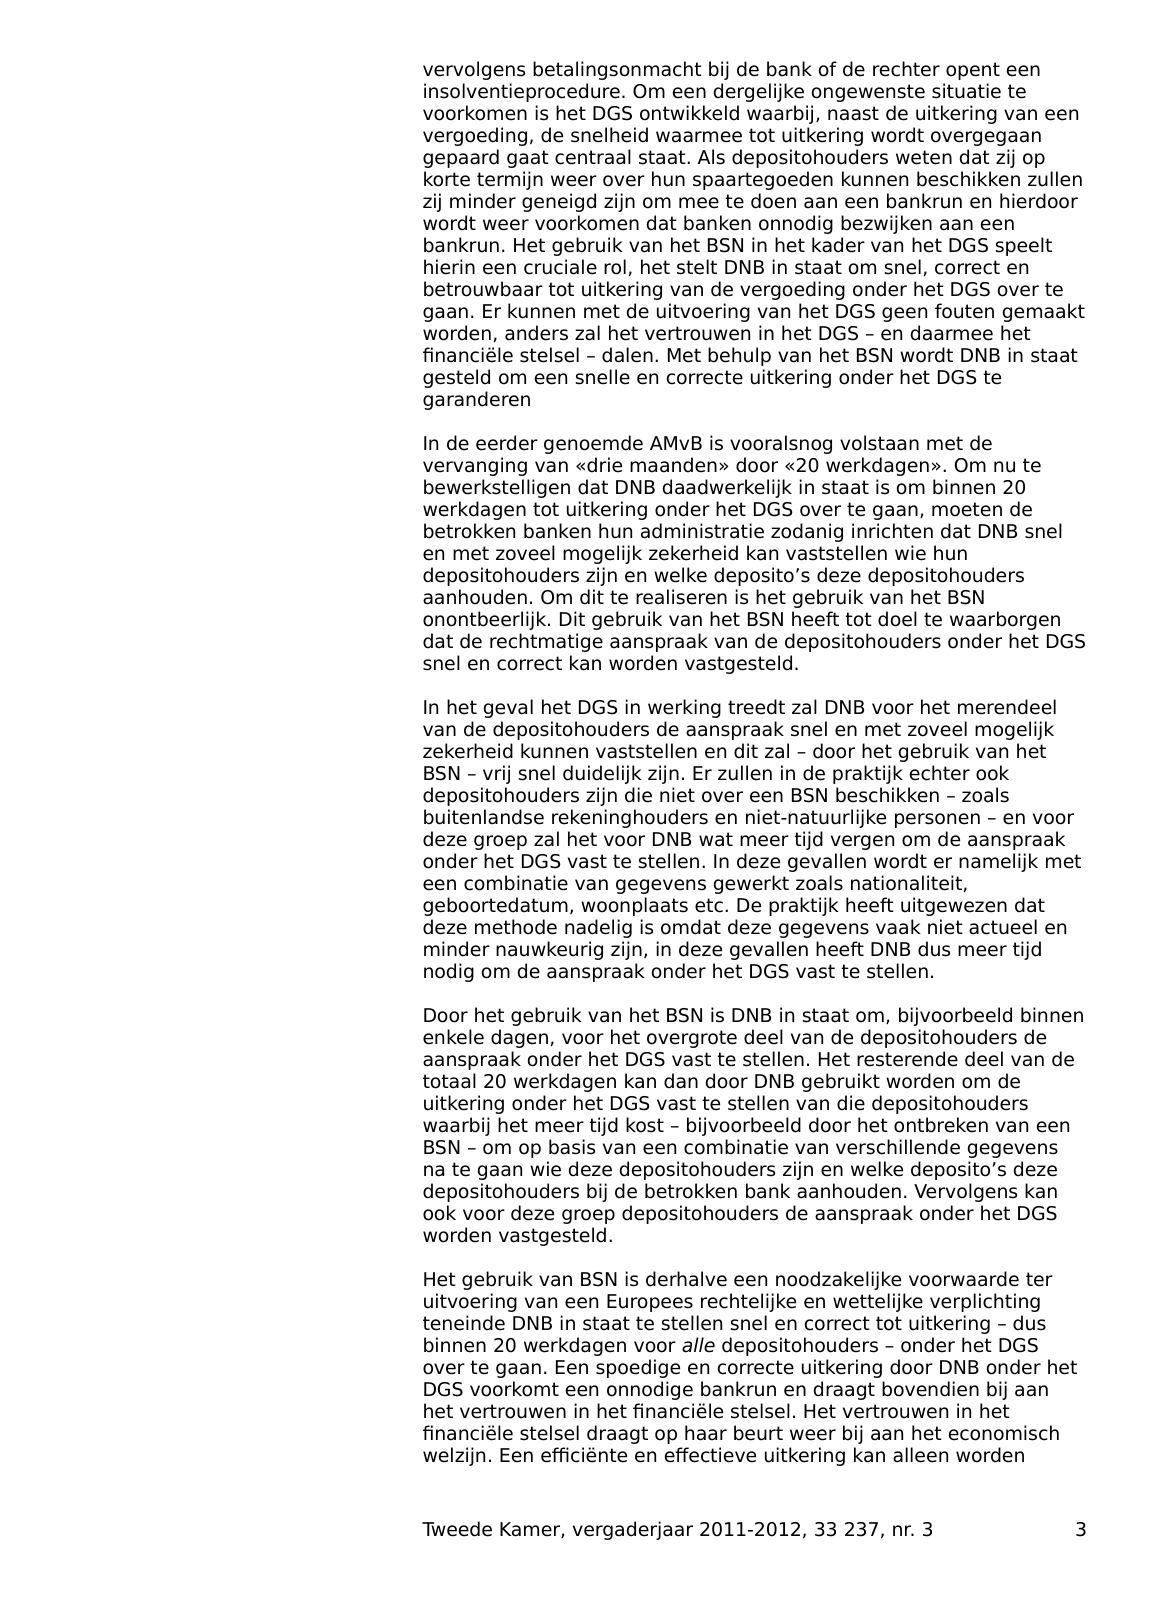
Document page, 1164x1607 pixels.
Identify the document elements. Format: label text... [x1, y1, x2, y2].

text vervolgens betalingsonmacht bij de bank of de rechter opent een insolventieprocedure. Om een dergelijke ongewenste situatie te voorkomen is het DGS ontwikkeld waarbij, naast de uitkering van een vergoeding, de snelheid waarmee tot uitkering wordt overgegaan gepaard gaat centraal staat. Als depositohouders weten dat zij op korte termijn weer over hun spaartegoeden kunnen beschikken zullen zij minder geneigd zijn om mee te doen aan een bankrun en hierdoor wordt weer voorkomen dat banken onnodig bezwijken aan een bankrun. Het gebruik van het BSN in het kader van het DGS speelt hierin een cruciale rol, het stelt DNB in staat om snel, correct en betrouwbaar tot uitkering van de vergoeding onder het DGS over te gaan. Er kunnen met de uitvoering van het DGS geen fouten gemaakt worden, anders zal het vertrouwen in het DGS – en daarmee het financiële stelsel – dalen. Met behulp van het BSN wordt DNB in staat gesteld om een snelle en correcte uitkering onder het DGS te garanderen [422, 59, 1087, 411]
text Het gebruik van BSN is derhalve een noodzakelijke voorwaarde ter uitvoering van een Europees rechtelijke en wettelijke verplichting teneinde DNB in staat te stellen snel en correct tot uitkering – dus binnen 20 werkdagen voor alle depositohouders – onder het DGS over te gaan. Een spoedige en correcte uitkering door DNB onder het DGS voorkomt een onnodige bankrun en draagt bovendien bij aan het vertrouwen in het financiële stelsel. Het vertrouwen in het financiële stelsel draagt op haar beurt weer bij aan het economisch welzijn. Een efficiënte en effectieve uitkering kan alleen worden [422, 1269, 1087, 1467]
text Door het gebruik van het BSN is DNB in staat om, bijvoorbeeld binnen enkele dagen, voor het overgrote deel van de depositohouders de aanspraak onder het DGS vast te stellen. Het resterende deel van de totaal 20 werkdagen kan dan door DNB gebruikt worden om de uitkering onder het DGS vast te stellen van die depositohouders waarbij het meer tijd kost – bijvoorbeeld door het ontbreken van een BSN – om op basis van een combinatie van verschillende gegevens na te gaan wie deze depositohouders zijn en welke deposito’s deze depositohouders bij de betrokken bank aanhouden. Vervolgens kan ook voor deze groep depositohouders de aanspraak onder het DGS worden vastgesteld. [422, 1005, 1087, 1247]
text In het geval het DGS in werking treedt zal DNB voor het merendeel van de depositohouders de aanspraak snel en met zoveel mogelijk zekerheid kunnen vaststellen en dit zal – door het gebruik van het BSN – vrij snel duidelijk zijn. Er zullen in de praktijk echter ook depositohouders zijn die niet over een BSN beschikken – zoals buitenlandse rekeninghouders en niet-natuurlijke personen – en voor deze groep zal het voor DNB wat meer tijd vergen om de aanspraak onder het DGS vast te stellen. In deze gevallen wordt er namelijk met een combinatie van gegevens gewerkt zoals nationaliteit, geboortedatum, woonplaats etc. De praktijk heeft uitgewezen dat deze methode nadelig is omdat deze gegevens vaak niet actueel en minder nauwkeurig zijn, in deze gevallen heeft DNB dus meer tijd nodig om de aanspraak onder het DGS vast te stellen. [422, 697, 1087, 983]
text In de eerder genoemde AMvB is vooralsnog volstaan met de vervanging van «drie maanden» door «20 werkdagen». Om nu te bewerkstelligen dat DNB daadwerkelijk in staat is om binnen 20 werkdagen tot uitkering onder het DGS over te gaan, moeten de betrokken banken hun administratie zodanig inrichten dat DNB snel en met zoveel mogelijk zekerheid kan vaststellen wie hun depositohouders zijn en welke deposito’s deze depositohouders aanhouden. Om dit te realiseren is het gebruik van het BSN onontbeerlijk. Dit gebruik van het BSN heeft tot doel te waarborgen dat de rechtmatige aanspraak van de depositohouders onder het DGS snel en correct kan worden vastgesteld. [422, 433, 1087, 675]
